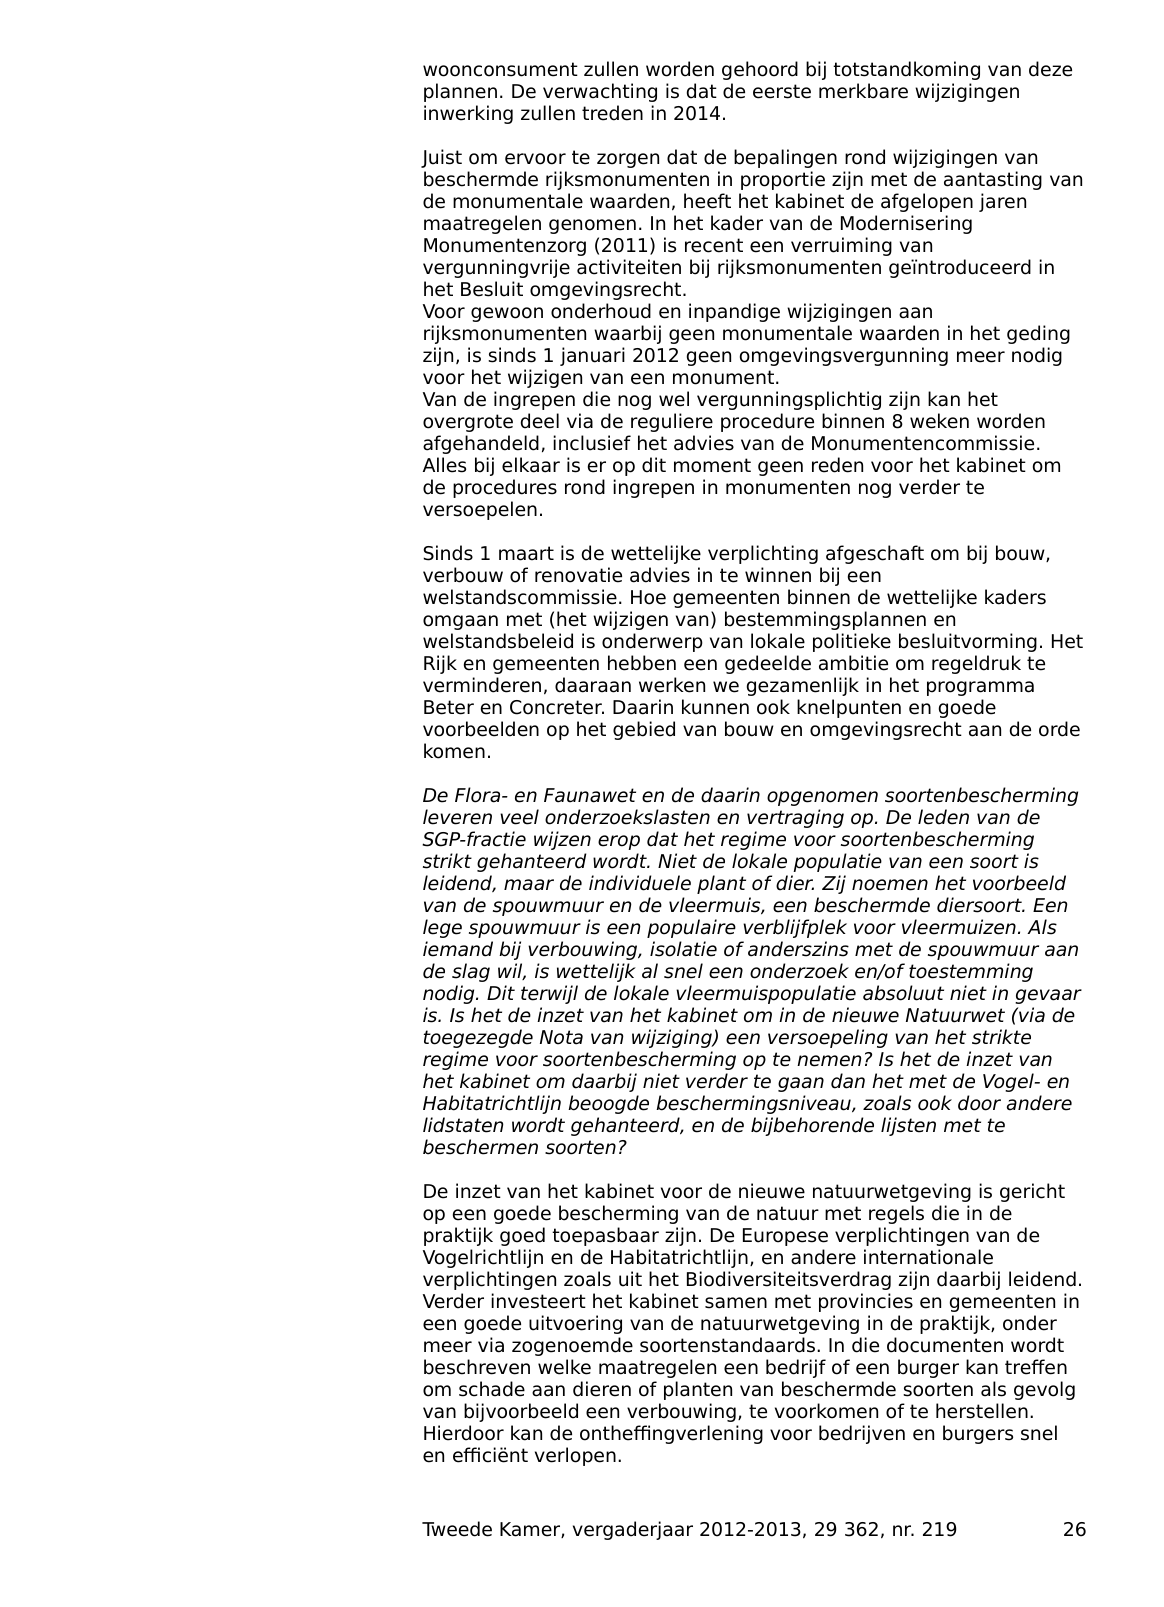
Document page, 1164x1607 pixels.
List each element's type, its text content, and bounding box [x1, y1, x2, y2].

text Juist om ervoor te zorgen dat de bepalingen rond wijzigingen van beschermde rijksmonumenten in proportie zijn met de aantasting van de monumentale waarden, heeft het kabinet de afgelopen jaren maatregelen genomen. In het kader van de Modernisering Monumentenzorg (2011) is recent een verruiming van vergunningvrije activiteiten bij rijksmonumenten geïntroduceerd in het Besluit omgevingsrecht. [422, 147, 1087, 301]
text De Flora- en Faunawet en de daarin opgenomen soortenbescherming leveren veel onderzoekslasten en vertraging op. De leden van de SGP-fractie wijzen erop dat het regime voor soortenbescherming strikt gehanteerd wordt. Niet de lokale populatie van een soort is leidend, maar de individuele plant of dier. Zij noemen het voorbeeld van de spouwmuur en de vleermuis, een beschermde diersoort. Een lege spouwmuur is een populaire verblijfplek voor vleermuizen. Als iemand bij verbouwing, isolatie of anderszins met de spouwmuur aan de slag wil, is wettelijk al snel een onderzoek en/of toestemming nodig. Dit terwijl de lokale vleermuispopulatie absoluut niet in gevaar is. Is het de inzet van het kabinet om in de nieuwe Natuurwet (via de toegezegde Nota van wijziging) een versoepeling van het strikte regime voor soortenbescherming op te nemen? Is het de inzet van het kabinet om daarbij niet verder te gaan dan het met de Vogel- en Habitatrichtlijn beoogde beschermingsniveau, zoals ook door andere lidstaten wordt gehanteerd, en de bijbehorende lijsten met te beschermen soorten? [422, 785, 1087, 1159]
text Voor gewoon onderhoud en inpandige wijzigingen aan rijksmonumenten waarbij geen monumentale waarden in het geding zijn, is sinds 1 januari 2012 geen omgevingsvergunning meer nodig voor het wijzigen van een monument. [422, 301, 1087, 389]
text De inzet van het kabinet voor de nieuwe natuurwetgeving is gericht op een goede bescherming van de natuur met regels die in de praktijk goed toepasbaar zijn. De Europese verplichtingen van de Vogelrichtlijn en de Habitatrichtlijn, en andere internationale verplichtingen zoals uit het Biodiversiteitsverdrag zijn daarbij leidend. Verder investeert het kabinet samen met provincies en gemeenten in een goede uitvoering van de natuurwetgeving in de praktijk, onder meer via zogenoemde soortenstandaards. In die documenten wordt beschreven welke maatregelen een bedrijf of een burger kan treffen om schade aan dieren of planten van beschermde soorten als gevolg van bijvoorbeeld een verbouwing, te voorkomen of te herstellen. Hierdoor kan de ontheffingverlening voor bedrijven en burgers snel en efficiënt verlopen. [422, 1181, 1087, 1467]
text woonconsument zullen worden gehoord bij totstandkoming van deze plannen. De verwachting is dat de eerste merkbare wijzigingen inwerking zullen treden in 2014. [422, 59, 1087, 125]
text Van de ingrepen die nog wel vergunningsplichtig zijn kan het overgrote deel via de reguliere procedure binnen 8 weken worden afgehandeld, inclusief het advies van de Monumentencommissie. Alles bij elkaar is er op dit moment geen reden voor het kabinet om de procedures rond ingrepen in monumenten nog verder te versoepelen. [422, 389, 1087, 521]
text Sinds 1 maart is de wettelijke verplichting afgeschaft om bij bouw, verbouw of renovatie advies in te winnen bij een welstandscommissie. Hoe gemeenten binnen de wettelijke kaders omgaan met (het wijzigen van) bestemmingsplannen en welstandsbeleid is onderwerp van lokale politieke besluitvorming. Het Rijk en gemeenten hebben een gedeelde ambitie om regeldruk te verminderen, daaraan werken we gezamenlijk in het programma Beter en Concreter. Daarin kunnen ook knelpunten en goede voorbeelden op het gebied van bouw en omgevingsrecht aan de orde komen. [422, 543, 1087, 763]
